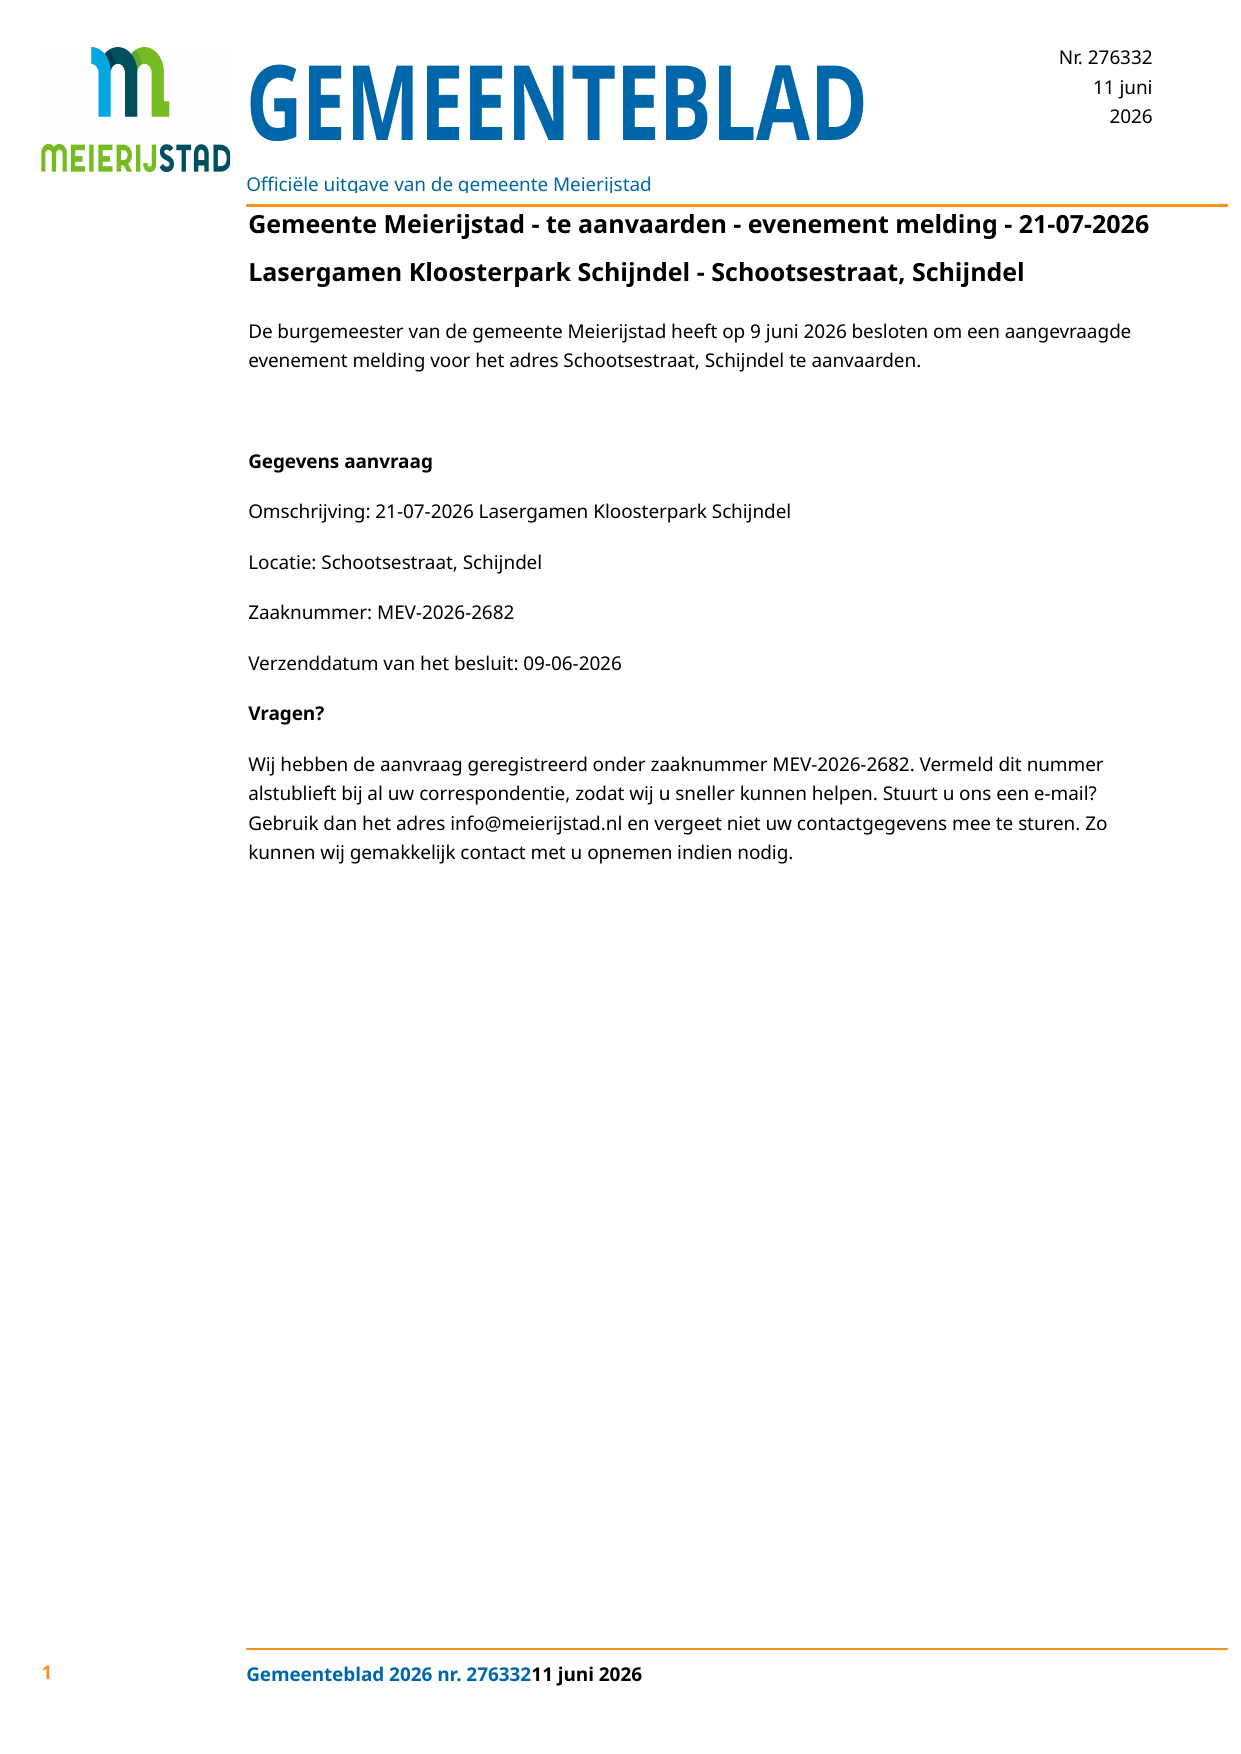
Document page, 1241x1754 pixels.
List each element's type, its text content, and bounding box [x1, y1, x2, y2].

text Omschrijving: 21-07-2026 Lasergamen Kloosterpark Schijndel [248, 499, 1152, 524]
text Gemeente Meierijstad - te aanvaarden - evenement melding - 21-07-2026 Lasergamen Kloosterpark Schijndel - Schootsestraat, Schijndel [248, 207, 1152, 288]
text Locatie: Schootsestraat, Schijndel [248, 549, 1152, 575]
picture [41, 47, 231, 172]
text Wij hebben de aanvraag geregistreerd onder zaaknummer MEV-2026-2682. Vermeld dit nummer alstublieft bij al uw correspondentie, zodat wij u sneller kunnen helpen. Stuurt u ons een e-mail? Gebruik dan het adres info@meierijstad.nl en vergeet niet uw contactgegevens mee te sturen. Zo kunnen wij gemakkelijk contact met u opnemen indien nodig. [248, 751, 1152, 865]
text Gegevens aanvraag [248, 448, 1152, 474]
text Vragen? [248, 700, 1152, 726]
text Verzenddatum van het besluit: 09-06-2026 [248, 650, 1152, 676]
text De burgemeester van de gemeente Meierijstad heeft op 9 juni 2026 besloten om een aangevraagde evenement melding voor het adres Schootsestraat, Schijndel te aanvaarden. [248, 318, 1152, 373]
text Zaaknummer: MEV-2026-2682 [248, 599, 1152, 625]
